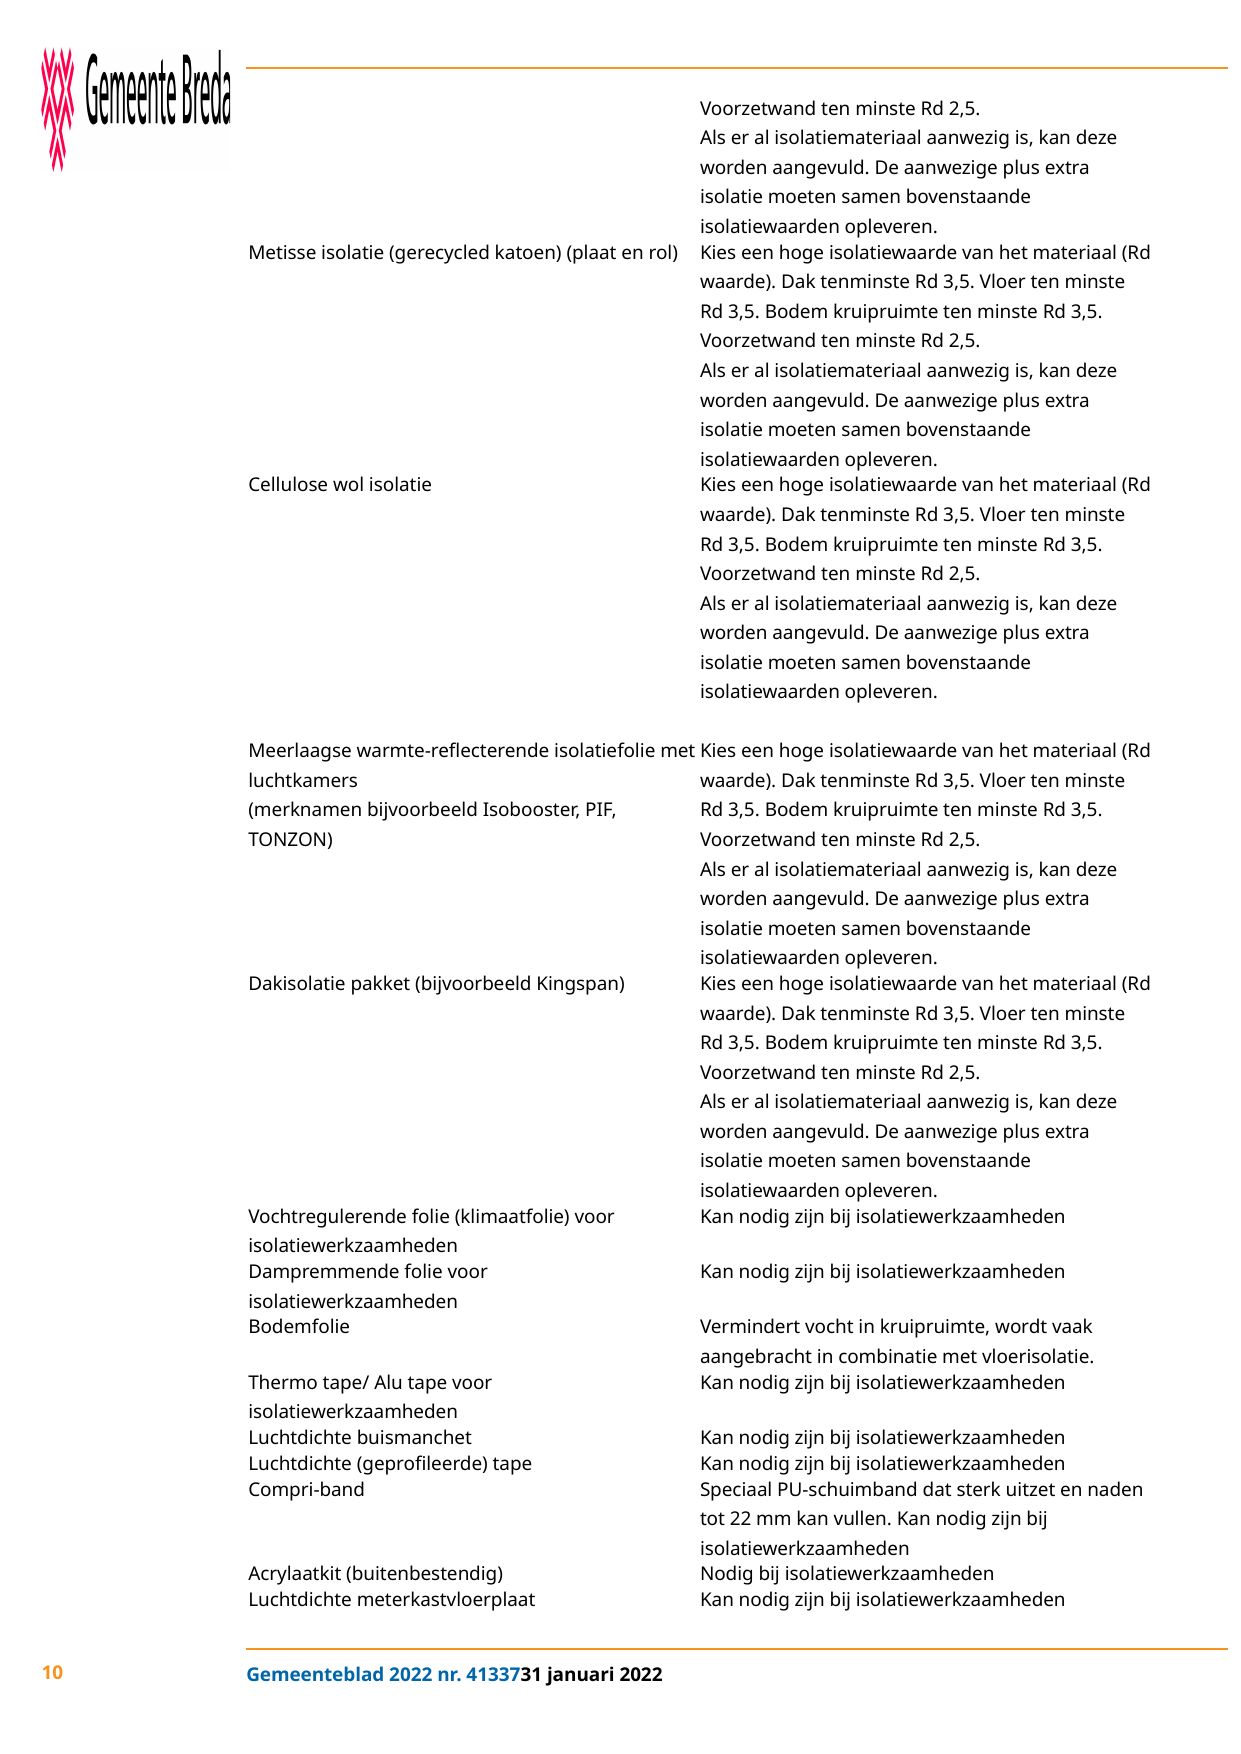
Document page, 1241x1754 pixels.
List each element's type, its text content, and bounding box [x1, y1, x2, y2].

table_cell [248, 95, 700, 239]
table_cell Luchtdichte meterkastvloerplaat [248, 1586, 700, 1612]
table_cell Dampremmende folie voor isolatiewerkzaamheden [248, 1258, 700, 1314]
table_cell Voorzetwand ten minste Rd 2,5. Als er al isolatiemateriaal aanwezig is, kan deze worden aangevuld. De aanwezige plus extra isolatie moeten samen bovenstaande isolatiewaarden opleveren. [700, 95, 1152, 239]
table_cell Luchtdichte buismanchet [248, 1424, 700, 1450]
table_cell Kan nodig zijn bij isolatiewerkzaamheden [700, 1258, 1152, 1314]
table_cell Kan nodig zijn bij isolatiewerkzaamheden [700, 1424, 1152, 1450]
picture [41, 47, 231, 172]
table_cell Kies een hoge isolatiewaarde van het materiaal (Rd waarde). Dak tenminste Rd 3,5. Vloer ten minste Rd 3,5. Bodem kruipruimte ten minste Rd 3,5. Voorzetwand ten minste Rd 2,5. Als er al isolatiemateriaal aanwezig is, kan deze worden aangevuld. De aanwezige plus extra isolatie moeten samen bovenstaande isolatiewaarden opleveren. [700, 970, 1152, 1203]
table_cell Speciaal PU-schuimband dat sterk uitzet en naden tot 22 mm kan vullen. Kan nodig zijn bij isolatiewerkzaamheden [700, 1476, 1152, 1561]
table_cell Kies een hoge isolatiewaarde van het materiaal (Rd waarde). Dak tenminste Rd 3,5. Vloer ten minste Rd 3,5. Bodem kruipruimte ten minste Rd 3,5. Voorzetwand ten minste Rd 2,5. Als er al isolatiemateriaal aanwezig is, kan deze worden aangevuld. De aanwezige plus extra isolatie moeten samen bovenstaande isolatiewaarden opleveren. [700, 239, 1152, 472]
table_cell Kan nodig zijn bij isolatiewerkzaamheden [700, 1203, 1152, 1258]
table_cell Metisse isolatie (gerecycled katoen) (plaat en rol) [248, 239, 700, 472]
table_cell Vermindert vocht in kruipruimte, wordt vaak aangebracht in combinatie met vloerisolatie. [700, 1314, 1152, 1369]
table_header Kies een hoge isolatiewaarde van het materiaal (Rd waarde). Dak tenminste Rd 3,5. Vloer ten minste Rd 3,5. Bodem kruipruimte ten minste Rd 3,5. Voorzetwand ten minste Rd 2,5. Als er al isolatiemateriaal aanwezig is, kan deze worden aangevuld. De aanwezige plus extra isolatie moeten samen bovenstaande isolatiewaarden opleveren. [700, 738, 1152, 970]
table_cell Bodemfolie [248, 1314, 700, 1369]
table_cell Kan nodig zijn bij isolatiewerkzaamheden [700, 1450, 1152, 1476]
table_cell Cellulose wol isolatie [248, 472, 700, 704]
table_cell Kan nodig zijn bij isolatiewerkzaamheden [700, 1586, 1152, 1612]
table_cell Thermo tape/ Alu tape voor isolatiewerkzaamheden [248, 1369, 700, 1424]
table_cell Acrylaatkit (buitenbestendig) [248, 1561, 700, 1586]
table_header Meerlaagse warmte-reflecterende isolatiefolie met luchtkamers (merknamen bijvoorbeeld Isobooster, PIF, TONZON) [248, 738, 700, 970]
table_cell Vochtregulerende folie (klimaatfolie) voor isolatiewerkzaamheden [248, 1203, 700, 1258]
table_cell Kan nodig zijn bij isolatiewerkzaamheden [700, 1369, 1152, 1424]
table_cell Kies een hoge isolatiewaarde van het materiaal (Rd waarde). Dak tenminste Rd 3,5. Vloer ten minste Rd 3,5. Bodem kruipruimte ten minste Rd 3,5. Voorzetwand ten minste Rd 2,5. Als er al isolatiemateriaal aanwezig is, kan deze worden aangevuld. De aanwezige plus extra isolatie moeten samen bovenstaande isolatiewaarden opleveren. [700, 472, 1152, 704]
table_cell Compri-band [248, 1476, 700, 1561]
table_cell Dakisolatie pakket (bijvoorbeeld Kingspan) [248, 970, 700, 1203]
table_cell Nodig bij isolatiewerkzaamheden [700, 1561, 1152, 1586]
table_cell Luchtdichte (geprofileerde) tape [248, 1450, 700, 1476]
